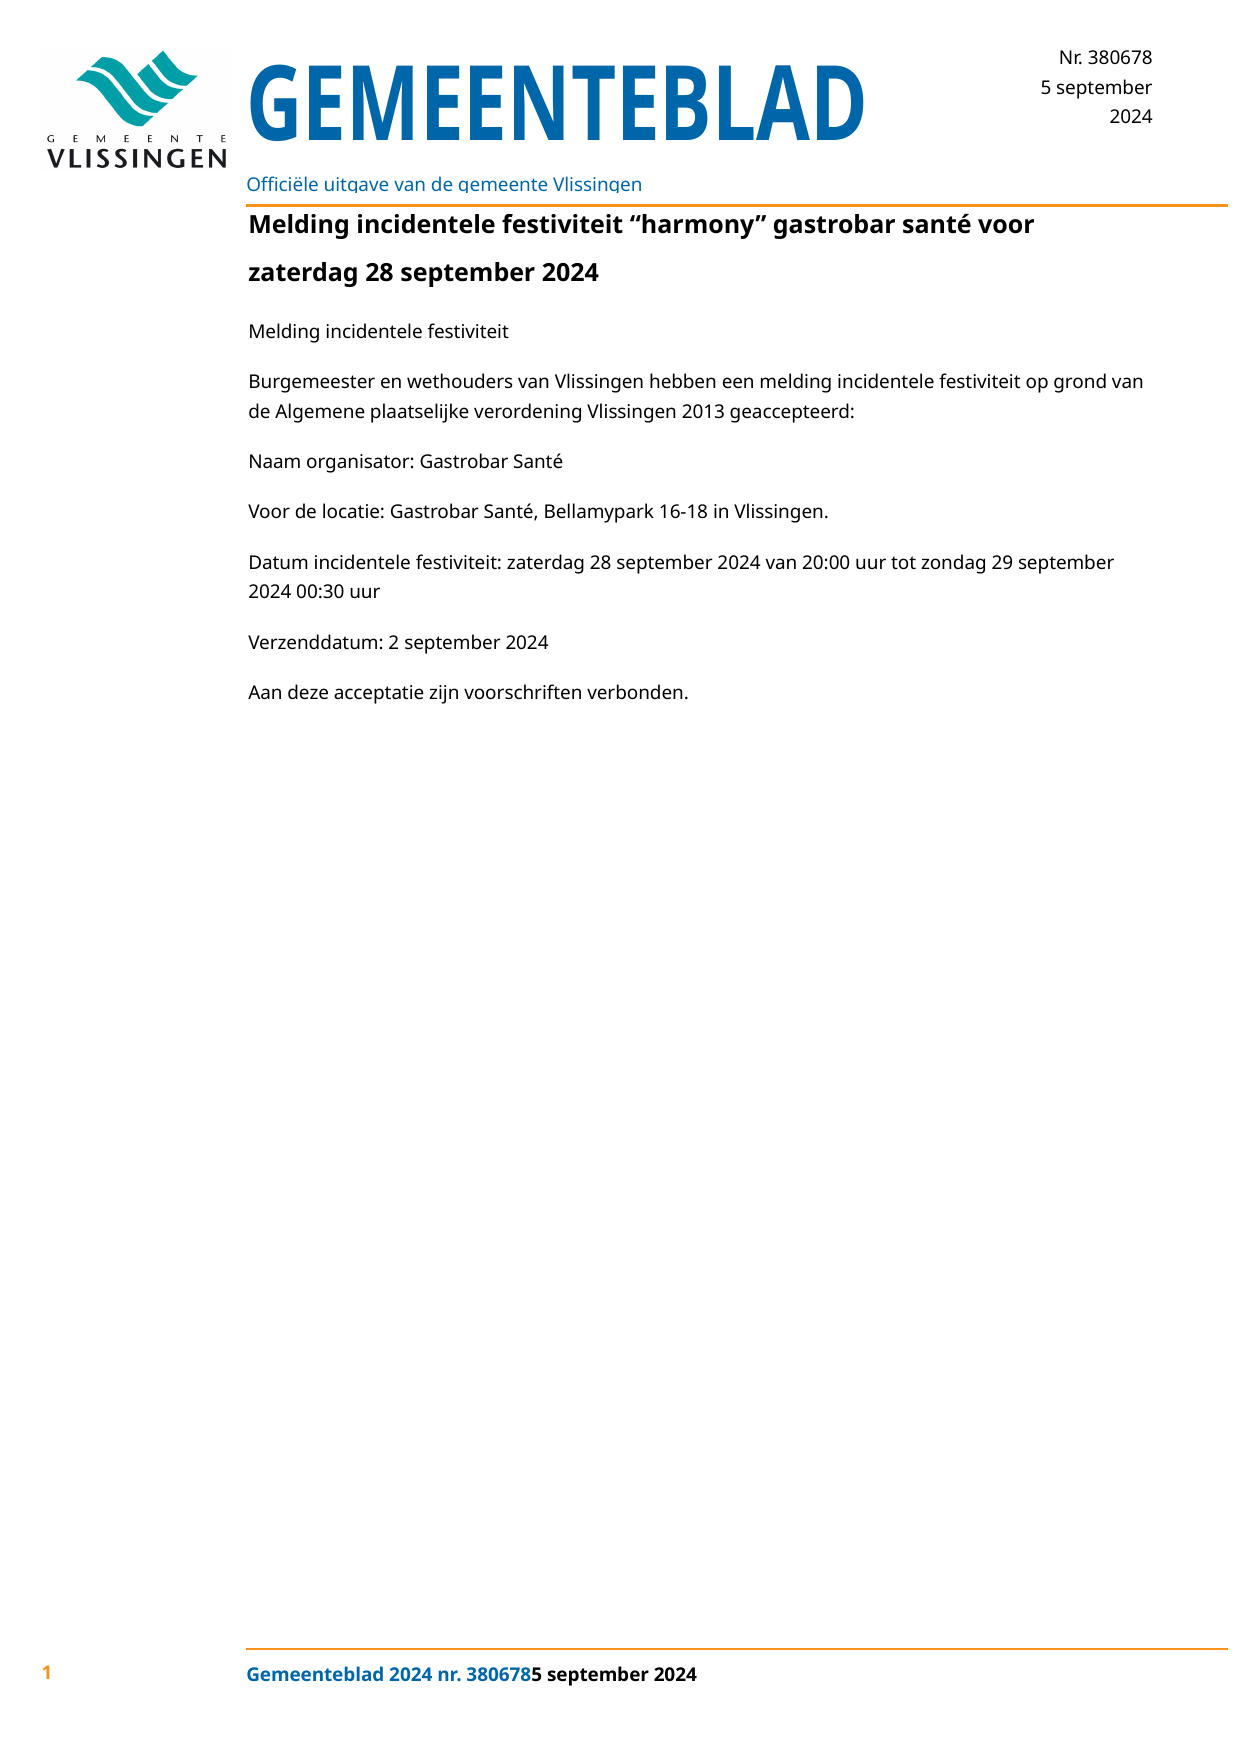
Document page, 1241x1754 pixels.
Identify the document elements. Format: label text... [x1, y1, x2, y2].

text Verzenddatum: 2 september 2024 [248, 629, 1152, 655]
text Aan deze acceptatie zijn voorschriften verbonden. [248, 679, 1152, 705]
picture [41, 47, 231, 172]
text Melding incidentele festiviteit [248, 318, 1152, 344]
text Voor de locatie: Gastrobar Santé, Bellamypark 16-18 in Vlissingen. [248, 499, 1152, 524]
text Datum incidentele festiviteit: zaterdag 28 september 2024 van 20:00 uur tot zondag 29 september 2024 00:30 uur [248, 549, 1152, 604]
text Melding incidentele festiviteit “harmony” gastrobar santé voor zaterdag 28 september 2024 [248, 207, 1152, 288]
text Burgemeester en wethouders van Vlissingen hebben een melding incidentele festiviteit op grond van de Algemene plaatselijke verordening Vlissingen 2013 geaccepteerd: [248, 368, 1152, 424]
text Naam organisator: Gastrobar Santé [248, 448, 1152, 474]
